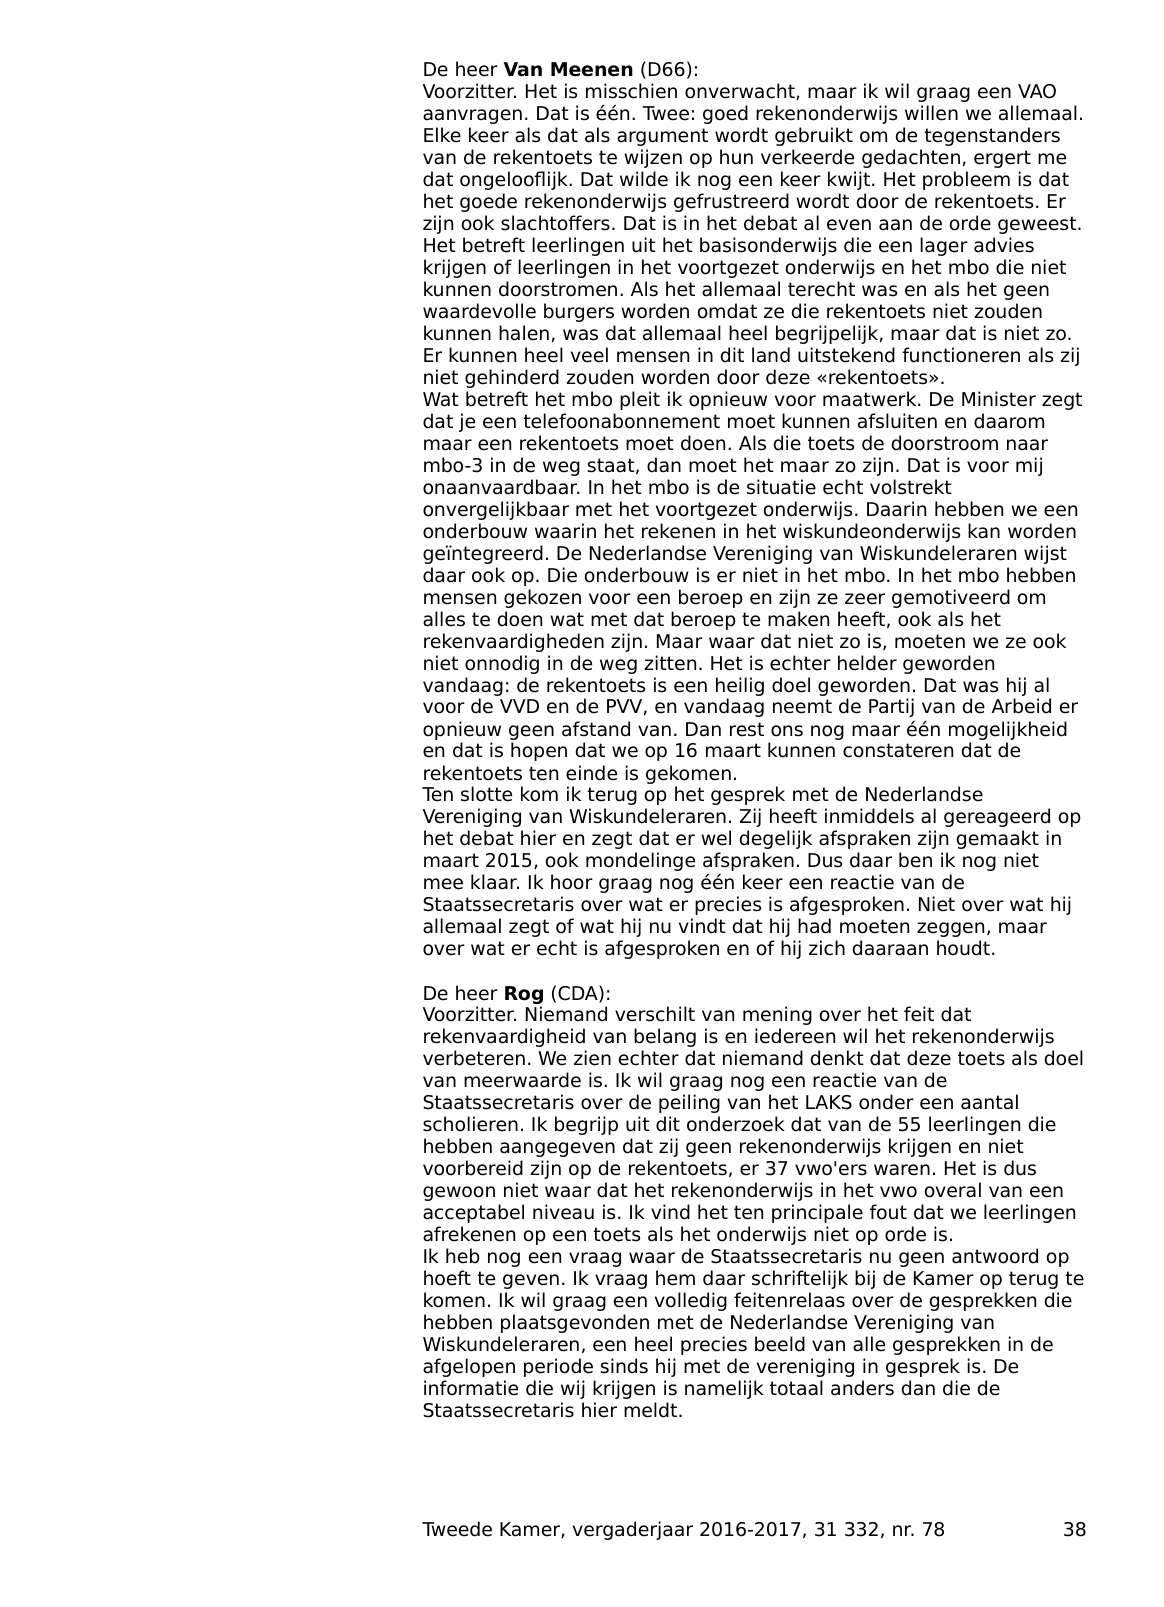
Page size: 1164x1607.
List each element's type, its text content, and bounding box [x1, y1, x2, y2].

text Voorzitter. Het is misschien onverwacht, maar ik wil graag een VAO aanvragen. Dat is één. Twee: goed rekenonderwijs willen we allemaal. Elke keer als dat als argument wordt gebruikt om de tegenstanders van de rekentoets te wijzen op hun verkeerde gedachten, ergert me dat ongelooflijk. Dat wilde ik nog een keer kwijt. Het probleem is dat het goede rekenonderwijs gefrustreerd wordt door de rekentoets. Er zijn ook slachtoffers. Dat is in het debat al even aan de orde geweest. Het betreft leerlingen uit het basisonderwijs die een lager advies krijgen of leerlingen in het voortgezet onderwijs en het mbo die niet kunnen doorstromen. Als het allemaal terecht was en als het geen waardevolle burgers worden omdat ze die rekentoets niet zouden kunnen halen, was dat allemaal heel begrijpelijk, maar dat is niet zo. Er kunnen heel veel mensen in dit land uitstekend functioneren als zij niet gehinderd zouden worden door deze «rekentoets». [422, 81, 1087, 389]
text Ten slotte kom ik terug op het gesprek met de Nederlandse Vereniging van Wiskundeleraren. Zij heeft inmiddels al gereageerd op het debat hier en zegt dat er wel degelijk afspraken zijn gemaakt in maart 2015, ook mondelinge afspraken. Dus daar ben ik nog niet mee klaar. Ik hoor graag nog één keer een reactie van de Staatssecretaris over wat er precies is afgesproken. Niet over wat hij allemaal zegt of wat hij nu vindt dat hij had moeten zeggen, maar over wat er echt is afgesproken en of hij zich daaraan houdt. [422, 784, 1087, 960]
text Wat betreft het mbo pleit ik opnieuw voor maatwerk. De Minister zegt dat je een telefoonabonnement moet kunnen afsluiten en daarom maar een rekentoets moet doen. Als die toets de doorstroom naar mbo-3 in de weg staat, dan moet het maar zo zijn. Dat is voor mij onaanvaardbaar. In het mbo is de situatie echt volstrekt onvergelijkbaar met het voortgezet onderwijs. Daarin hebben we een onderbouw waarin het rekenen in het wiskundeonderwijs kan worden geïntegreerd. De Nederlandse Vereniging van Wiskundeleraren wijst daar ook op. Die onderbouw is er niet in het mbo. In het mbo hebben mensen gekozen voor een beroep en zijn ze zeer gemotiveerd om alles te doen wat met dat beroep te maken heeft, ook als het rekenvaardigheden zijn. Maar waar dat niet zo is, moeten we ze ook niet onnodig in de weg zitten. Het is echter helder geworden vandaag: de rekentoets is een heilig doel geworden. Dat was hij al voor de VVD en de PVV, en vandaag neemt de Partij van de Arbeid er opnieuw geen afstand van. Dan rest ons nog maar één mogelijkheid en dat is hopen dat we op 16 maart kunnen constateren dat de rekentoets ten einde is gekomen. [422, 389, 1087, 784]
text De heer Van Meenen (D66): [422, 59, 1087, 81]
text Ik heb nog een vraag waar de Staatssecretaris nu geen antwoord op hoeft te geven. Ik vraag hem daar schriftelijk bij de Kamer op terug te komen. Ik wil graag een volledig feitenrelaas over de gesprekken die hebben plaatsgevonden met de Nederlandse Vereniging van Wiskundeleraren, een heel precies beeld van alle gesprekken in de afgelopen periode sinds hij met de vereniging in gesprek is. De informatie die wij krijgen is namelijk totaal anders dan die de Staatssecretaris hier meldt. [422, 1246, 1087, 1422]
text Voorzitter. Niemand verschilt van mening over het feit dat rekenvaardigheid van belang is en iedereen wil het rekenonderwijs verbeteren. We zien echter dat niemand denkt dat deze toets als doel van meerwaarde is. Ik wil graag nog een reactie van de Staatssecretaris over de peiling van het LAKS onder een aantal scholieren. Ik begrijp uit dit onderzoek dat van de 55 leerlingen die hebben aangegeven dat zij geen rekenonderwijs krijgen en niet voorbereid zijn op de rekentoets, er 37 vwo'ers waren. Het is dus gewoon niet waar dat het rekenonderwijs in het vwo overal van een acceptabel niveau is. Ik vind het ten principale fout dat we leerlingen afrekenen op een toets als het onderwijs niet op orde is. [422, 1004, 1087, 1246]
text De heer Rog (CDA): [422, 982, 1087, 1004]
